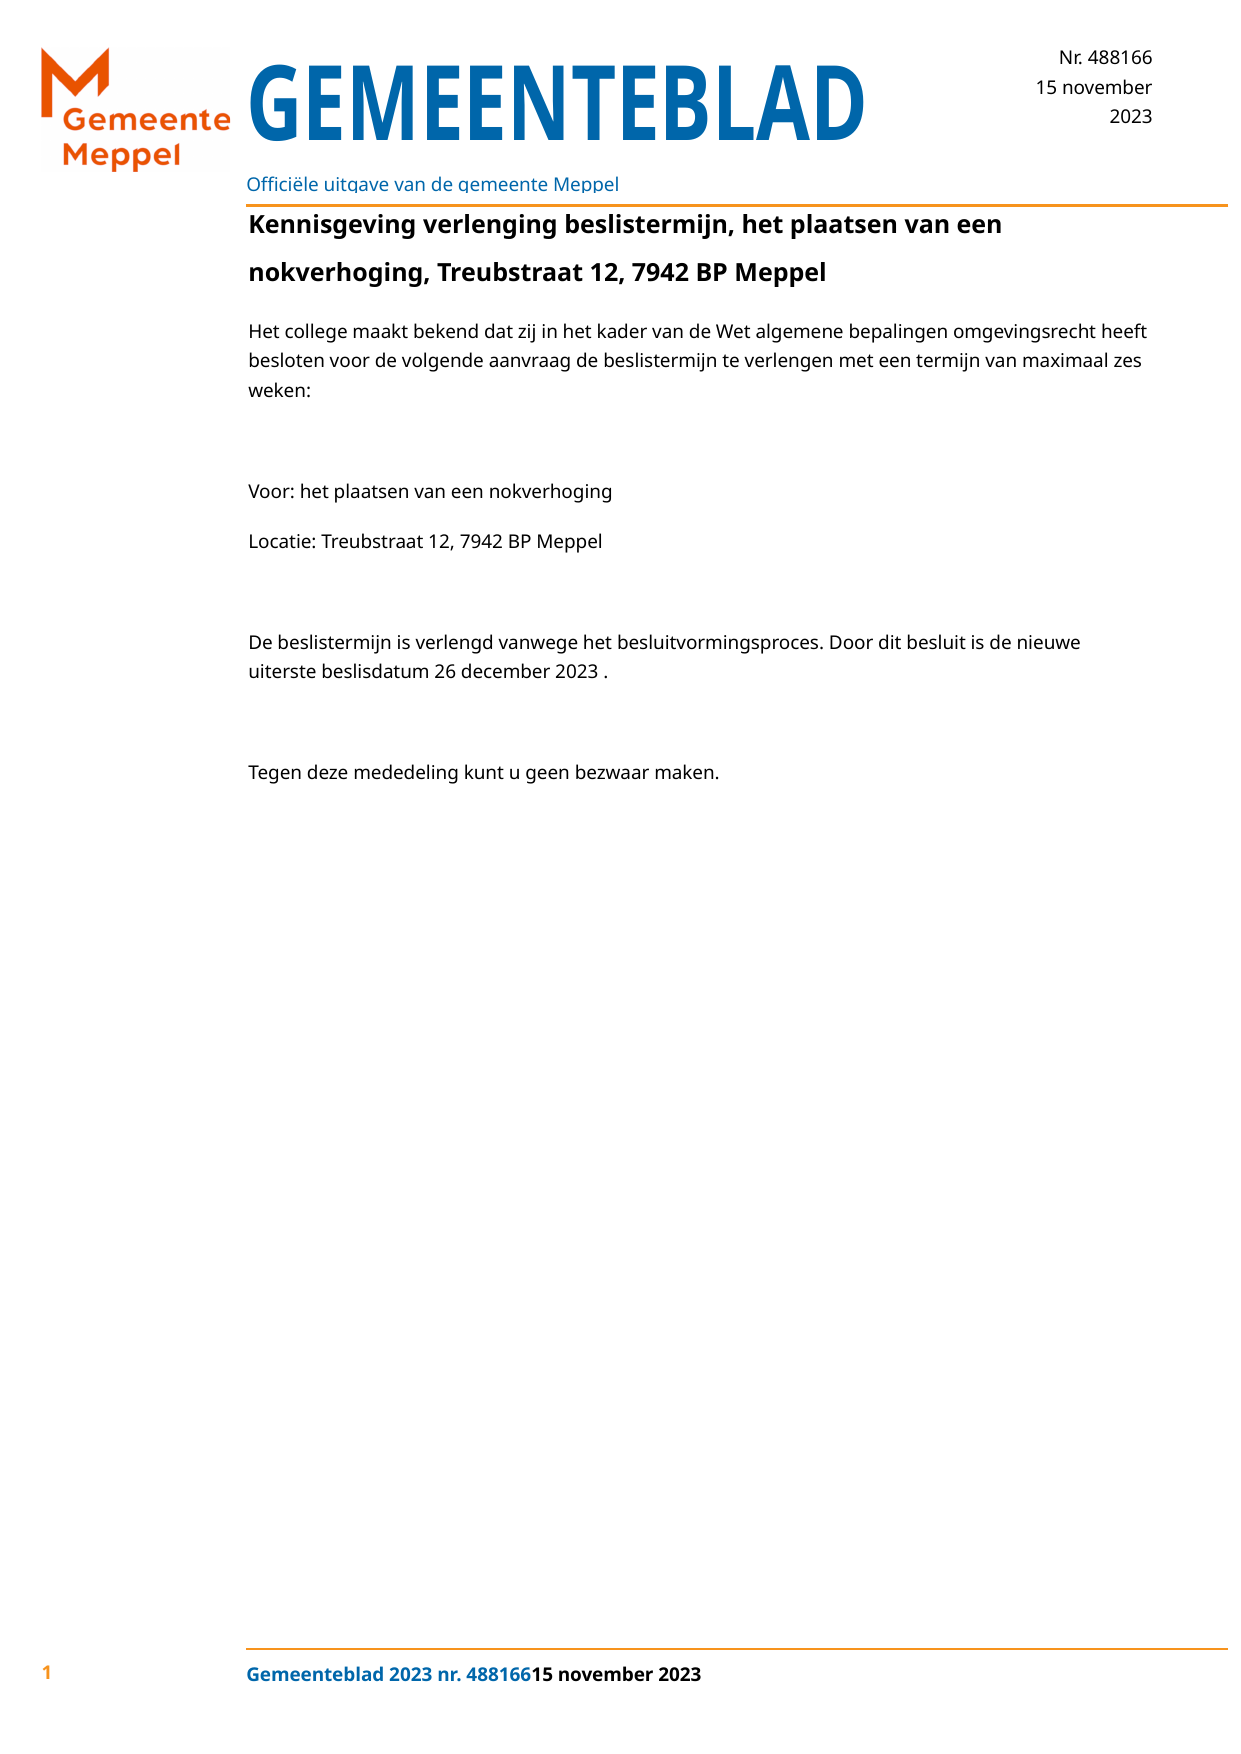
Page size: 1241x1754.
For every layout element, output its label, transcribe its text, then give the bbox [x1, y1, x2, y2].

picture [41, 47, 231, 172]
text Voor: het plaatsen van een nokverhoging [248, 478, 1152, 504]
text Tegen deze mededeling kunt u geen bezwaar maken. [248, 759, 1152, 785]
text Kennisgeving verlenging beslistermijn, het plaatsen van een nokverhoging, Treubstraat 12, 7942 BP Meppel [248, 207, 1152, 288]
text Locatie: Treubstraat 12, 7942 BP Meppel [248, 528, 1152, 554]
text Het college maakt bekend dat zij in het kader van de Wet algemene bepalingen omgevingsrecht heeft besloten voor de volgende aanvraag de beslistermijn te verlengen met een termijn van maximaal zes weken: [248, 318, 1152, 403]
text De beslistermijn is verlengd vanwege het besluitvormingsproces. Door dit besluit is de nieuwe uiterste beslisdatum 26 december 2023 . [248, 629, 1152, 684]
